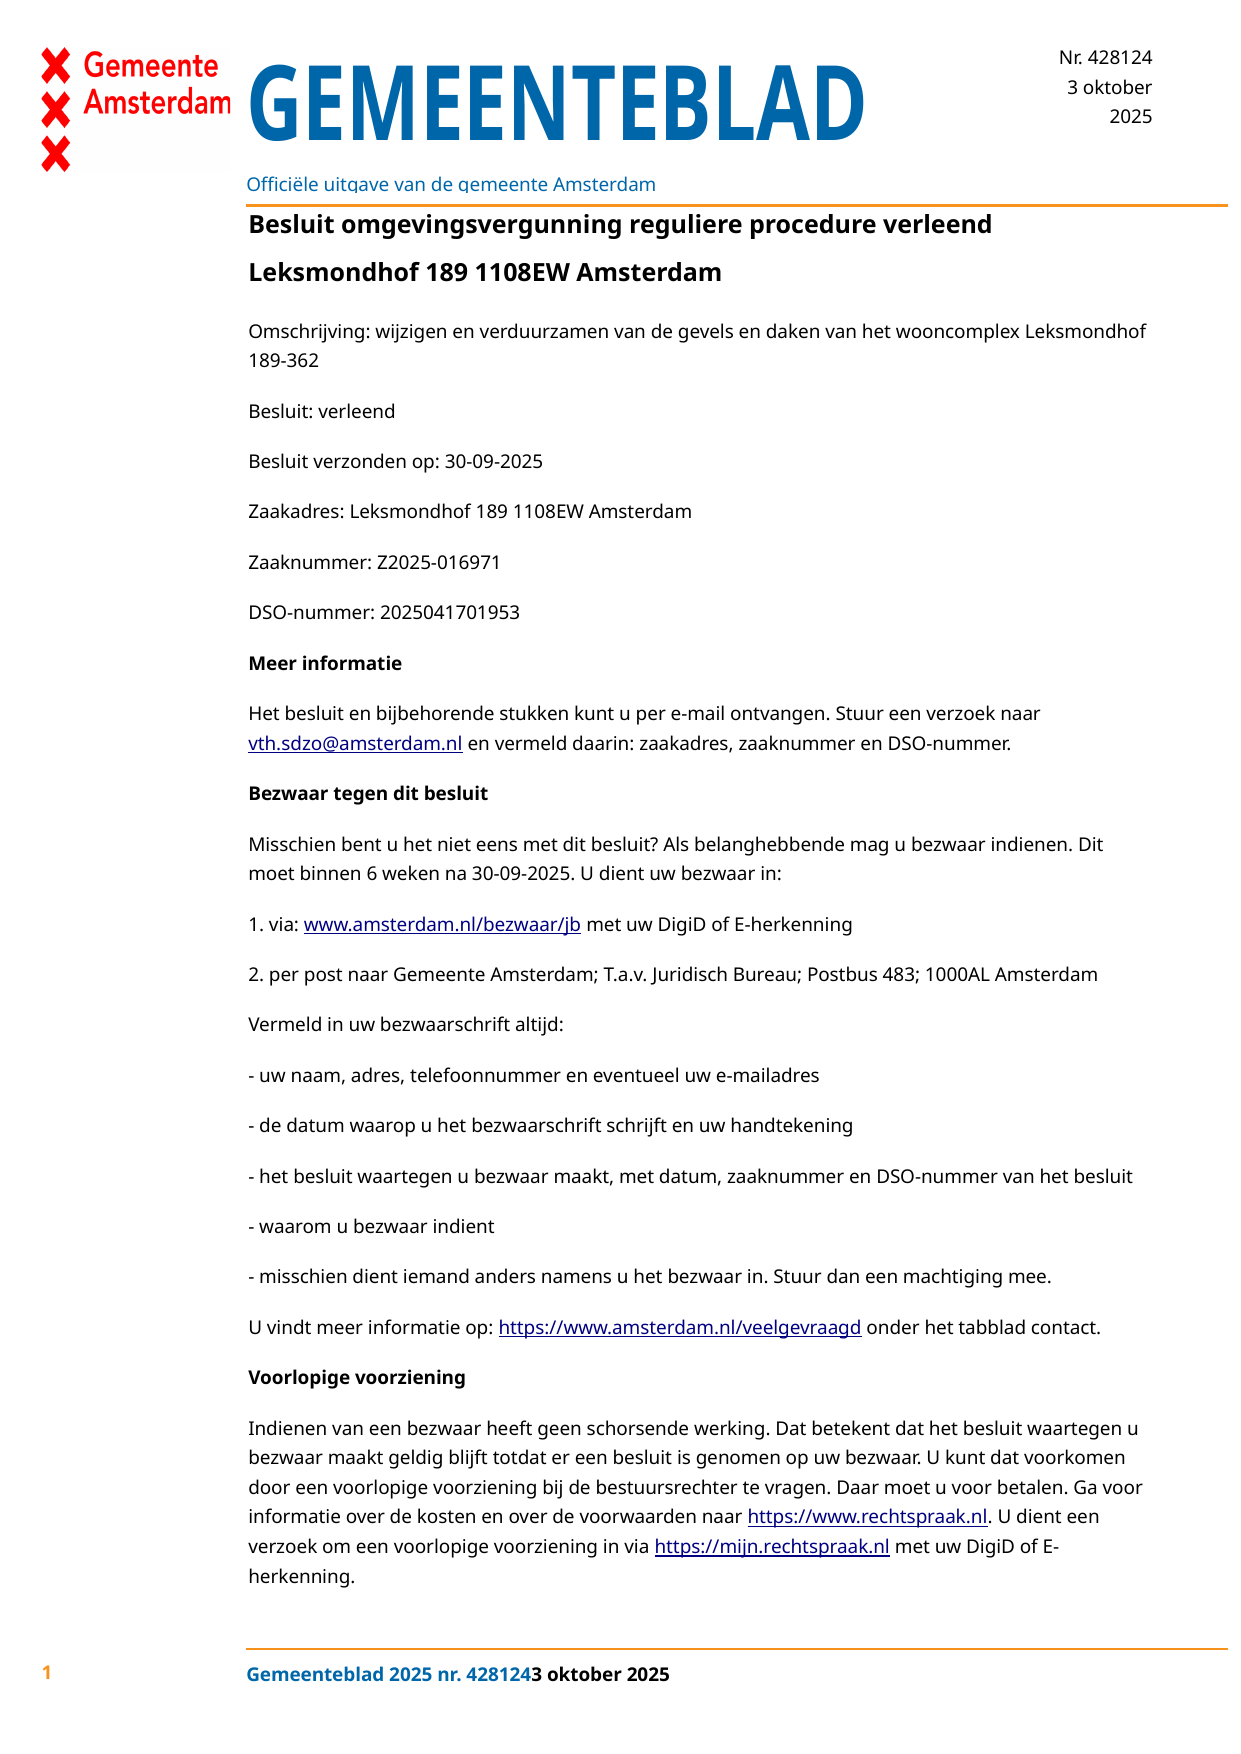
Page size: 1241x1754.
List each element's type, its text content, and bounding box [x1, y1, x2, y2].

text Zaakadres: Leksmondhof 189 1108EW Amsterdam [248, 499, 1152, 524]
text Indienen van een bezwaar heeft geen schorsende werking. Dat betekent dat het besluit waartegen u bezwaar maakt geldig blijft totdat er een besluit is genomen op uw bezwaar. U kunt dat voorkomen door een voorlopige voorziening bij de bestuursrechter te vragen. Daar moet u voor betalen. Ga voor informatie over de kosten en over de voorwaarden naar https://www.rechtspraak.nl. U dient een verzoek om een voorlopige voorziening in via https://mijn.rechtspraak.nl met uw DigiD of E-herkenning. [248, 1415, 1152, 1589]
text Besluit omgevingsvergunning reguliere procedure verleend Leksmondhof 189 1108EW Amsterdam [248, 207, 1152, 288]
text - het besluit waartegen u bezwaar maakt, met datum, zaaknummer en DSO-nummer van het besluit [248, 1163, 1152, 1189]
text Het besluit en bijbehorende stukken kunt u per e-mail ontvangen. Stuur een verzoek naar vth.sdzo@amsterdam.nl en vermeld daarin: zaakadres, zaaknummer en DSO-nummer. [248, 700, 1152, 756]
text - misschien dient iemand anders namens u het bezwaar in. Stuur dan een machtiging mee. [248, 1264, 1152, 1289]
text 2. per post naar Gemeente Amsterdam; T.a.v. Juridisch Bureau; Postbus 483; 1000AL Amsterdam [248, 961, 1152, 987]
picture [41, 47, 231, 172]
text Besluit verzonden op: 30-09-2025 [248, 448, 1152, 474]
text - waarom u bezwaar indient [248, 1213, 1152, 1239]
text Misschien bent u het niet eens met dit besluit? Als belanghebbende mag u bezwaar indienen. Dit moet binnen 6 weken na 30-09-2025. U dient uw bezwaar in: [248, 831, 1152, 886]
text Besluit: verleend [248, 398, 1152, 424]
text - uw naam, adres, telefoonnummer en eventueel uw e-mailadres [248, 1062, 1152, 1088]
text 1. via: www.amsterdam.nl/bezwaar/jb met uw DigiD of E-herkenning [248, 911, 1152, 937]
text DSO-nummer: 2025041701953 [248, 599, 1152, 625]
text Omschrijving: wijzigen en verduurzamen van de gevels en daken van het wooncomplex Leksmondhof 189-362 [248, 318, 1152, 373]
text Meer informatie [248, 650, 1152, 676]
text Vermeld in uw bezwaarschrift altijd: [248, 1012, 1152, 1037]
text Bezwaar tegen dit besluit [248, 780, 1152, 806]
text Voorlopige voorziening [248, 1364, 1152, 1390]
text U vindt meer informatie op: https://www.amsterdam.nl/veelgevraagd onder het tabblad contact. [248, 1314, 1152, 1340]
text Zaaknummer: Z2025-016971 [248, 549, 1152, 575]
text - de datum waarop u het bezwaarschrift schrijft en uw handtekening [248, 1112, 1152, 1138]
